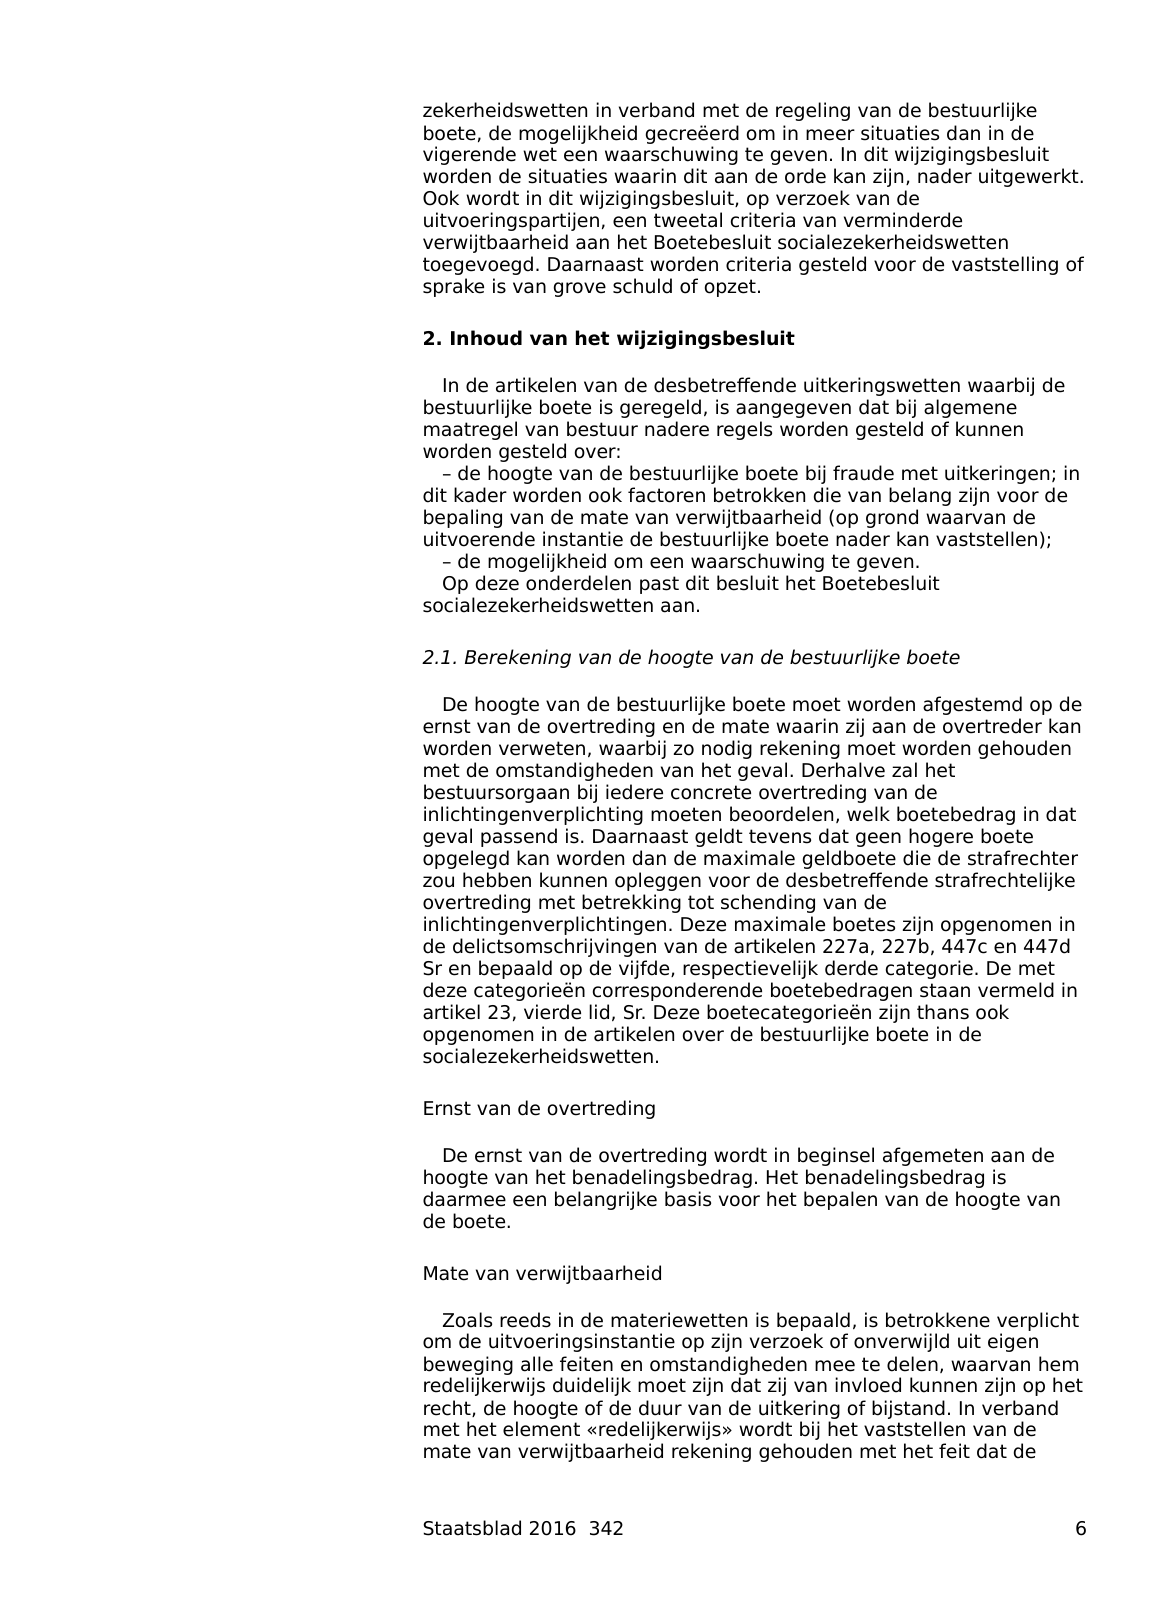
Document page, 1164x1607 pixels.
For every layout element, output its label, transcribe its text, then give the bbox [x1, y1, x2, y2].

text Op deze onderdelen past dit besluit het Boetebesluit socialezekerheidswetten aan. [422, 573, 1087, 617]
subtitle Mate van verwijtbaarheid [422, 1262, 1087, 1284]
subtitle 2.1. Berekening van de hoogte van de bestuurlijke boete [422, 647, 1087, 669]
subtitle 2. Inhoud van het wijzigingsbesluit [422, 328, 1087, 350]
text – de mogelijkheid om een waarschuwing te geven. [422, 551, 1087, 573]
subtitle Ernst van de overtreding [422, 1098, 1087, 1119]
text De hoogte van de bestuurlijke boete moet worden afgestemd op de ernst van de overtreding en de mate waarin zij aan de overtreder kan worden verweten, waarbij zo nodig rekening moet worden gehouden met de omstandigheden van het geval. Derhalve zal het bestuursorgaan bij iedere concrete overtreding van de inlichtingenverplichting moeten beoordelen, welk boetebedrag in dat geval passend is. Daarnaast geldt tevens dat geen hogere boete opgelegd kan worden dan de maximale geldboete die de strafrechter zou hebben kunnen opleggen voor de desbetreffende strafrechtelijke overtreding met betrekking tot schending van de inlichtingenverplichtingen. Deze maximale boetes zijn opgenomen in de delictsomschrijvingen van de artikelen 227a, 227b, 447c en 447d Sr en bepaald op de vijfde, respectievelijk derde categorie. De met deze categorieën corresponderende boetebedragen staan vermeld in artikel 23, vierde lid, Sr. Deze boetecategorieën zijn thans ook opgenomen in de artikelen over de bestuurlijke boete in de socialezekerheidswetten. [422, 694, 1087, 1068]
text zekerheidswetten in verband met de regeling van de bestuurlijke boete, de mogelijkheid gecreëerd om in meer situaties dan in de vigerende wet een waarschuwing te geven. In dit wijzigingsbesluit worden de situaties waarin dit aan de orde kan zijn, nader uitgewerkt. Ook wordt in dit wijzigingsbesluit, op verzoek van de uitvoeringspartijen, een tweetal criteria van verminderde verwijtbaarheid aan het Boetebesluit socialezekerheidswetten toegevoegd. Daarnaast worden criteria gesteld voor de vaststelling of sprake is van grove schuld of opzet. [422, 100, 1087, 298]
text De ernst van de overtreding wordt in beginsel afgemeten aan de hoogte van het benadelingsbedrag. Het benadelingsbedrag is daarmee een belangrijke basis voor het bepalen van de hoogte van de boete. [422, 1144, 1087, 1232]
text – de hoogte van de bestuurlijke boete bij fraude met uitkeringen; in dit kader worden ook factoren betrokken die van belang zijn voor de bepaling van de mate van verwijtbaarheid (op grond waarvan de uitvoerende instantie de bestuurlijke boete nader kan vaststellen); [422, 463, 1087, 551]
text In de artikelen van de desbetreffende uitkeringswetten waarbij de bestuurlijke boete is geregeld, is aangegeven dat bij algemene maatregel van bestuur nadere regels worden gesteld of kunnen worden gesteld over: [422, 375, 1087, 463]
text Zoals reeds in de materiewetten is bepaald, is betrokkene verplicht om de uitvoeringsinstantie op zijn verzoek of onverwijld uit eigen beweging alle feiten en omstandigheden mee te delen, waarvan hem redelijkerwijs duidelijk moet zijn dat zij van invloed kunnen zijn op het recht, de hoogte of de duur van de uitkering of bijstand. In verband met het element «redelijkerwijs» wordt bij het vaststellen van de mate van verwijtbaarheid rekening gehouden met het feit dat de [422, 1309, 1087, 1463]
